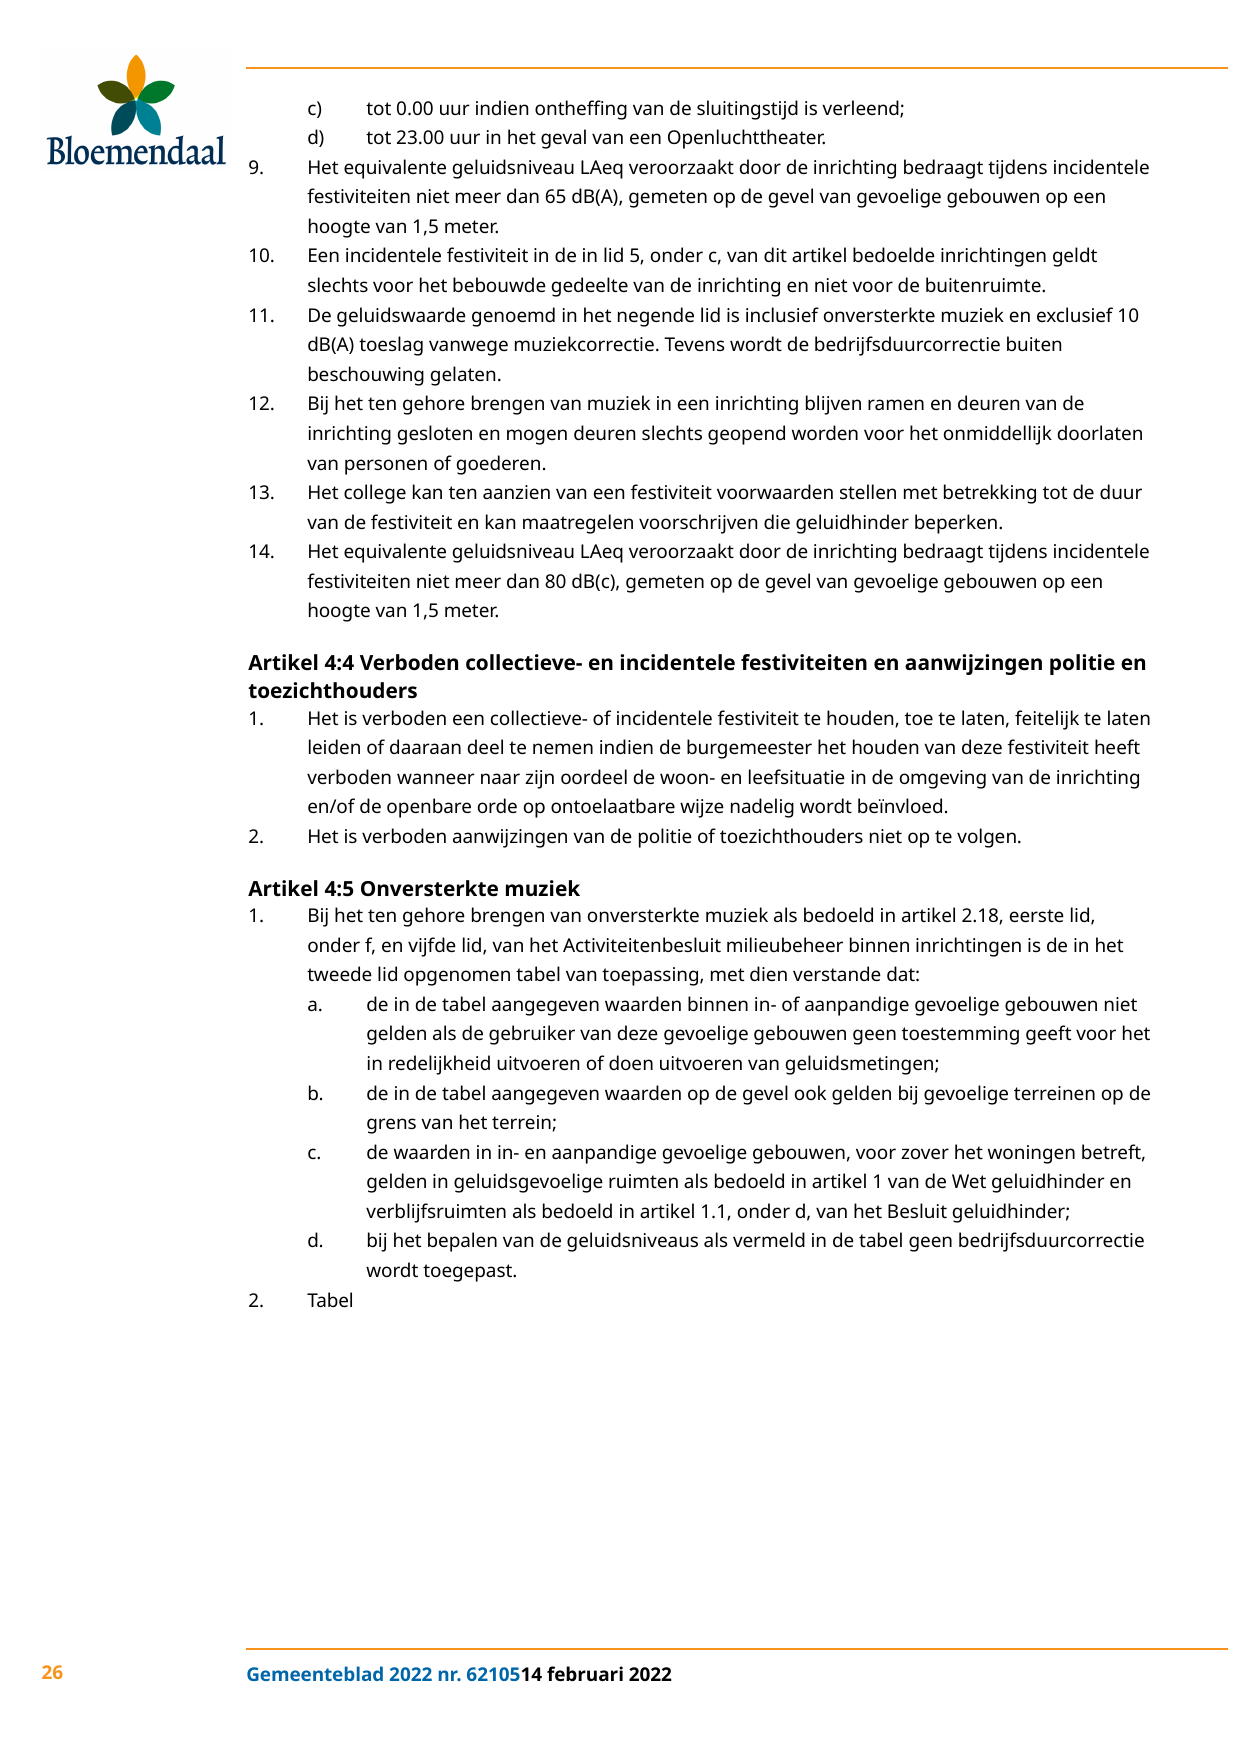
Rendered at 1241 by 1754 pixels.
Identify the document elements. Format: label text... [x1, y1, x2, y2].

list Het equivalente geluidsniveau LAeq veroorzaakt door de inrichting bedraagt tijdens incidentele festiviteiten niet meer dan 80 dB(c), gemeten op de gevel van gevoelige gebouwen op een hoogte van 1,5 meter. [248, 538, 1152, 623]
list Het is verboden aanwijzingen van de politie of toezichthouders niet op te volgen. [248, 823, 1152, 849]
list Het equivalente geluidsniveau LAeq veroorzaakt door de inrichting bedraagt tijdens incidentele festiviteiten niet meer dan 65 dB(A), gemeten op de gevel van gevoelige gebouwen op een hoogte van 1,5 meter. [248, 154, 1152, 239]
list Tabel [248, 1287, 1152, 1312]
picture [41, 47, 231, 172]
list tot 0.00 uur indien ontheffing van de sluitingstijd is verleend; [307, 95, 1152, 121]
list Het college kan ten aanzien van een festiviteit voorwaarden stellen met betrekking tot de duur van de festiviteit en kan maatregelen voorschrijven die geluidhinder beperken. [248, 479, 1152, 535]
list de in de tabel aangegeven waarden binnen in- of aanpandige gevoelige gebouwen niet gelden als de gebruiker van deze gevoelige gebouwen geen toestemming geeft voor het in redelijkheid uitvoeren of doen uitvoeren van geluidsmetingen; [307, 991, 1152, 1076]
list bij het bepalen van de geluidsniveaus als vermeld in de tabel geen bedrijfsduurcorrectie wordt toegepast. [307, 1228, 1152, 1283]
list Een incidentele festiviteit in de in lid 5, onder c, van dit artikel bedoelde inrichtingen geldt slechts voor het bebouwde gedeelte van de inrichting en niet voor de buitenruimte. [248, 243, 1152, 298]
list Bij het ten gehore brengen van muziek in een inrichting blijven ramen en deuren van de inrichting gesloten en mogen deuren slechts geopend worden voor het onmiddellijk doorlaten van personen of goederen. [248, 391, 1152, 476]
list De geluidswaarde genoemd in het negende lid is inclusief onversterkte muziek en exclusief 10 dB(A) toeslag vanwege muziekcorrectie. Tevens wordt de bedrijfsduurcorrectie buiten beschouwing gelaten. [248, 302, 1152, 387]
text Artikel 4:4 Verboden collectieve- en incidentele festiviteiten en aanwijzingen politie en toezichthouders [248, 648, 1152, 705]
list de waarden in in- en aanpandige gevoelige gebouwen, voor zover het woningen betreft, gelden in geluidsgevoelige ruimten als bedoeld in artikel 1 van de Wet geluidhinder en verblijfsruimten als bedoeld in artikel 1.1, onder d, van het Besluit geluidhinder; [307, 1139, 1152, 1224]
list Het is verboden een collectieve- of incidentele festiviteit te houden, toe te laten, feitelijk te laten leiden of daaraan deel te nemen indien de burgemeester het houden van deze festiviteit heeft verboden wanneer naar zijn oordeel de woon- en leefsituatie in de omgeving van de inrichting en/of de openbare orde op ontoelaatbare wijze nadelig wordt beïnvloed. [248, 705, 1152, 819]
list Bij het ten gehore brengen van onversterkte muziek als bedoeld in artikel 2.18, eerste lid, onder f, en vijfde lid, van het Activiteitenbesluit milieubeheer binnen inrichtingen is de in het tweede lid opgenomen tabel van toepassing, met dien verstande dat: [248, 902, 1152, 987]
list tot 23.00 uur in het geval van een Openluchttheater. [307, 124, 1152, 150]
list de in de tabel aangegeven waarden op de gevel ook gelden bij gevoelige terreinen op de grens van het terrein; [307, 1080, 1152, 1135]
text Artikel 4:5 Onversterkte muziek [248, 874, 1152, 902]
